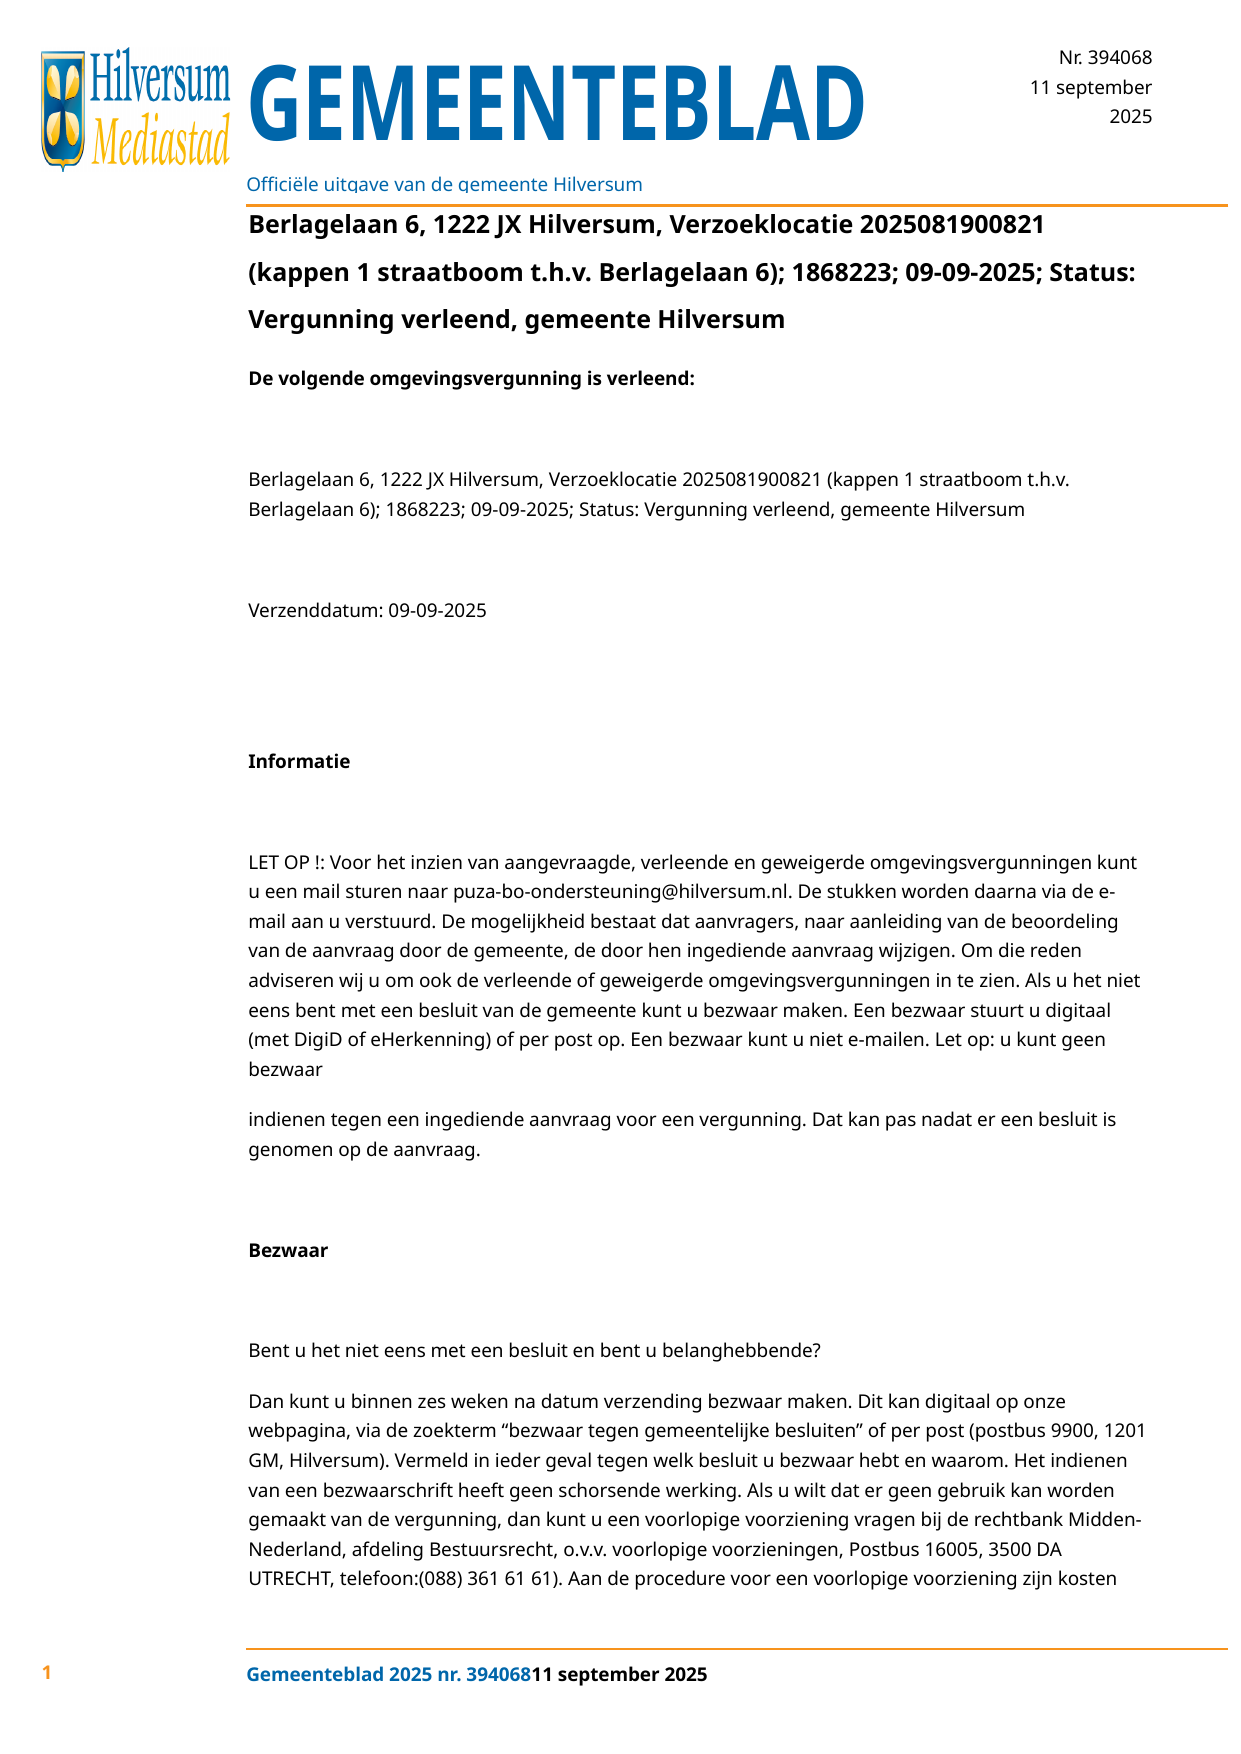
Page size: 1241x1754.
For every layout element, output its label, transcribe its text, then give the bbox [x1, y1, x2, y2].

text LET OP !: Voor het inzien van aangevraagde, verleende en geweigerde omgevingsvergunningen kunt u een mail sturen naar puza-bo-ondersteuning@hilversum.nl. De stukken worden daarna via de e-mail aan u verstuurd. De mogelijkheid bestaat dat aanvragers, naar aanleiding van de beoordeling van de aanvraag door de gemeente, de door hen ingediende aanvraag wijzigen. Om die reden adviseren wij u om ook de verleende of geweigerde omgevingsvergunningen in te zien. Als u het niet eens bent met een besluit van de gemeente kunt u bezwaar maken. Een bezwaar stuurt u digitaal (met DigiD of eHerkenning) of per post op. Een bezwaar kunt u niet e-mailen. Let op: u kunt geen bezwaar [248, 849, 1152, 1082]
text Berlagelaan 6, 1222 JX Hilversum, Verzoeklocatie 2025081900821 (kappen 1 straatboom t.h.v. Berlagelaan 6); 1868223; 09-09-2025; Status: Vergunning verleend, gemeente Hilversum [248, 466, 1152, 522]
text Berlagelaan 6, 1222 JX Hilversum, Verzoeklocatie 2025081900821 (kappen 1 straatboom t.h.v. Berlagelaan 6); 1868223; 09-09-2025; Status: Vergunning verleend, gemeente Hilversum [248, 207, 1152, 336]
text Dan kunt u binnen zes weken na datum verzending bezwaar maken. Dit kan digitaal op onze webpagina, via de zoekterm “bezwaar tegen gemeentelijke besluiten” of per post (postbus 9900, 1201 GM, Hilversum). Vermeld in ieder geval tegen welk besluit u bezwaar hebt en waarom. Het indienen van een bezwaarschrift heeft geen schorsende werking. Als u wilt dat er geen gebruik kan worden gemaakt van de vergunning, dan kunt u een voorlopige voorziening vragen bij de rechtbank Midden-Nederland, afdeling Bestuursrecht, o.v.v. voorlopige voorzieningen, Postbus 16005, 3500 DA UTRECHT, telefoon:(088) 361 61 61). Aan de procedure voor een voorlopige voorziening zijn kosten [248, 1388, 1152, 1591]
text Bent u het niet eens met een besluit en bent u belanghebbende? [248, 1338, 1152, 1363]
text Bezwaar [248, 1237, 1152, 1262]
text Informatie [248, 748, 1152, 774]
text indienen tegen een ingediende aanvraag voor een vergunning. Dat kan pas nadat er een besluit is genomen op de aanvraag. [248, 1106, 1152, 1162]
picture [41, 47, 231, 172]
text De volgende omgevingsvergunning is verleend: [248, 366, 1152, 391]
text Verzenddatum: 09-09-2025 [248, 597, 1152, 622]
